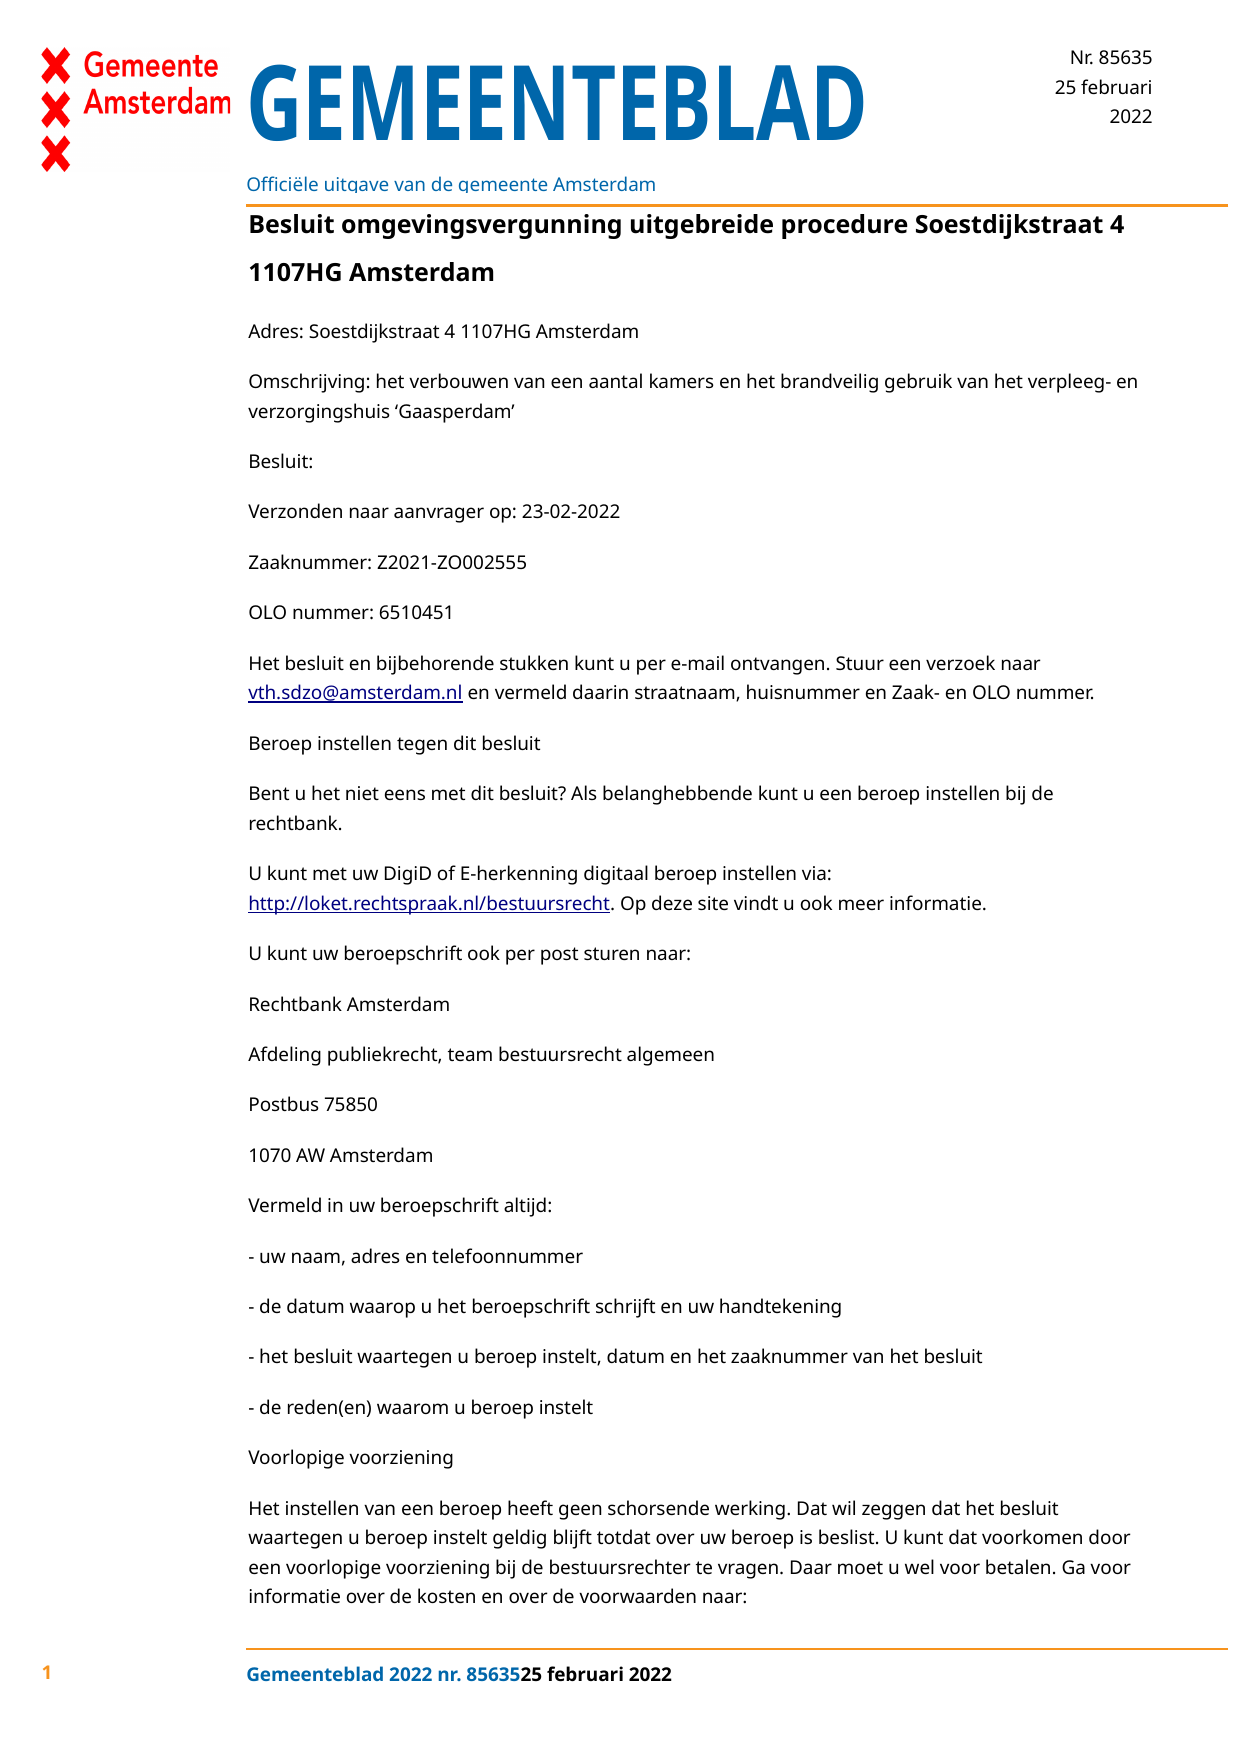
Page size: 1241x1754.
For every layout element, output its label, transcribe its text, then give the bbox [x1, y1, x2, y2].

text Adres: Soestdijkstraat 4 1107HG Amsterdam [248, 318, 1152, 344]
picture [41, 47, 231, 172]
text - de reden(en) waarom u beroep instelt [248, 1394, 1152, 1420]
text Het instellen van een beroep heeft geen schorsende werking. Dat wil zeggen dat het besluit waartegen u beroep instelt geldig blijft totdat over uw beroep is beslist. U kunt dat voorkomen door een voorlopige voorziening bij de bestuursrechter te vragen. Daar moet u wel voor betalen. Ga voor informatie over de kosten en over de voorwaarden naar: [248, 1495, 1152, 1609]
text Besluit: [248, 448, 1152, 474]
text Vermeld in uw beroepschrift altijd: [248, 1192, 1152, 1218]
text Postbus 75850 [248, 1092, 1152, 1117]
text Verzonden naar aanvrager op: 23-02-2022 [248, 499, 1152, 524]
text Zaaknummer: Z2021-ZO002555 [248, 549, 1152, 575]
text Voorlopige voorziening [248, 1444, 1152, 1470]
text - uw naam, adres en telefoonnummer [248, 1243, 1152, 1269]
text OLO nummer: 6510451 [248, 599, 1152, 625]
text Beroep instellen tegen dit besluit [248, 730, 1152, 756]
text - de datum waarop u het beroepschrift schrijft en uw handtekening [248, 1293, 1152, 1319]
text - het besluit waartegen u beroep instelt, datum en het zaaknummer van het besluit [248, 1344, 1152, 1369]
text Afdeling publiekrecht, team bestuursrecht algemeen [248, 1041, 1152, 1067]
text Het besluit en bijbehorende stukken kunt u per e-mail ontvangen. Stuur een verzoek naar vth.sdzo@amsterdam.nl en vermeld daarin straatnaam, huisnummer en Zaak- en OLO nummer. [248, 650, 1152, 705]
text 1070 AW Amsterdam [248, 1142, 1152, 1168]
text Omschrijving: het verbouwen van een aantal kamers en het brandveilig gebruik van het verpleeg- en verzorgingshuis ‘Gaasperdam’ [248, 368, 1152, 424]
text U kunt met uw DigiD of E-herkenning digitaal beroep instellen via: http://loket.rechtspraak.nl/bestuursrecht. Op deze site vindt u ook meer informatie. [248, 860, 1152, 916]
text Rechtbank Amsterdam [248, 991, 1152, 1017]
text Bent u het niet eens met dit besluit? Als belanghebbende kunt u een beroep instellen bij de rechtbank. [248, 780, 1152, 836]
text Besluit omgevingsvergunning uitgebreide procedure Soestdijkstraat 4 1107HG Amsterdam [248, 207, 1152, 288]
text U kunt uw beroepschrift ook per post sturen naar: [248, 940, 1152, 966]
